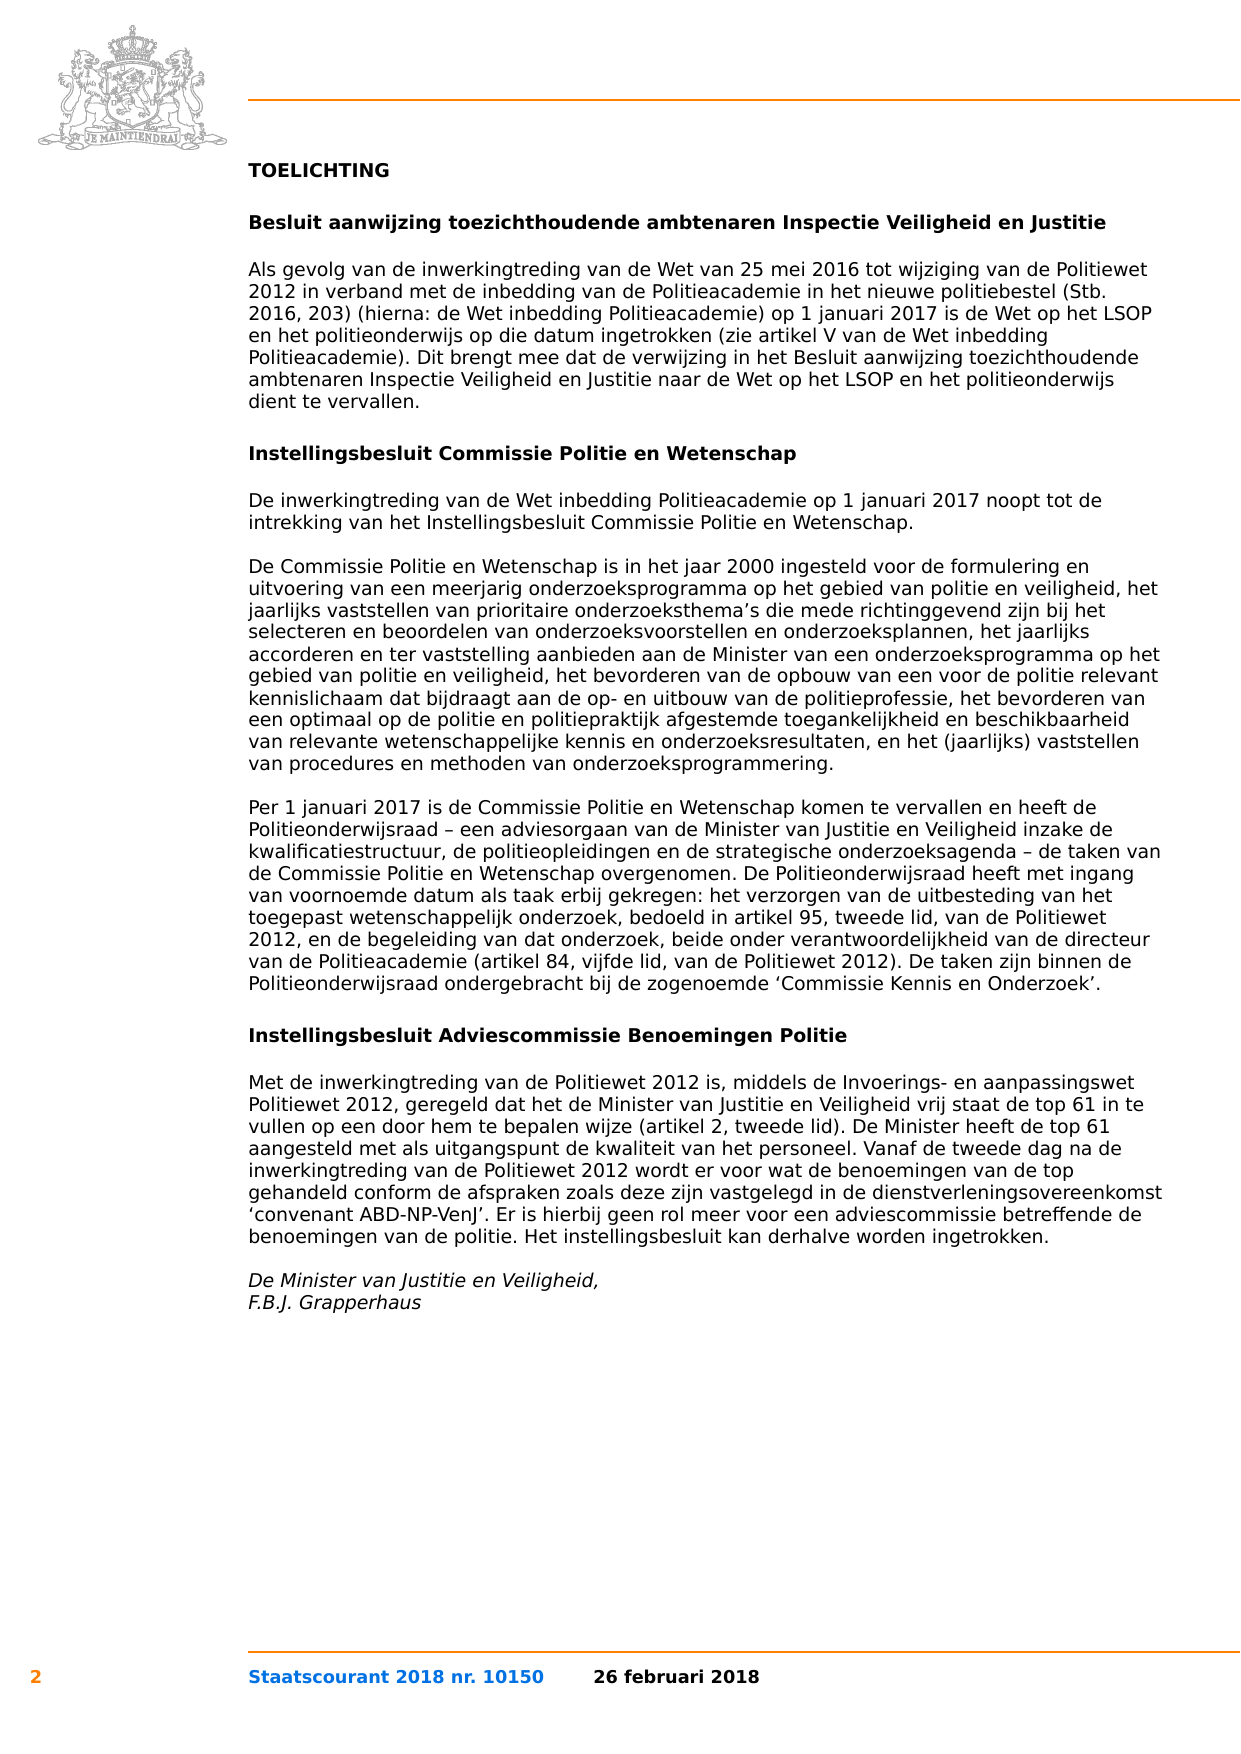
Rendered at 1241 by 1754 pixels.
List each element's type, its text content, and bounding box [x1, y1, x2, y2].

picture [38, 25, 227, 150]
text Als gevolg van de inwerkingtreding van de Wet van 25 mei 2016 tot wijziging van de Politiewet 2012 in verband met de inbedding van de Politieacademie in het nieuwe politiebestel (Stb. 2016, 203) (hierna: de Wet inbedding Politieacademie) op 1 januari 2017 is de Wet op het LSOP en het politieonderwijs op die datum ingetrokken (zie artikel V van de Wet inbedding Politieacademie). Dit brengt mee dat de verwijzing in het Besluit aanwijzing toezichthoudende ambtenaren Inspectie Veiligheid en Justitie naar de Wet op het LSOP en het politieonderwijs dient te vervallen. [248, 259, 1163, 413]
text Per 1 januari 2017 is de Commissie Politie en Wetenschap komen te vervallen en heeft de Politieonderwijsraad – een adviesorgaan van de Minister van Justitie en Veiligheid inzake de kwalificatiestructuur, de politieopleidingen en de strategische onderzoeksagenda – de taken van de Commissie Politie en Wetenschap overgenomen. De Politieonderwijsraad heeft met ingang van voornoemde datum als taak erbij gekregen: het verzorgen van de uitbesteding van het toegepast wetenschappelijk onderzoek, bedoeld in artikel 95, tweede lid, van de Politiewet 2012, en de begeleiding van dat onderzoek, beide onder verantwoordelijkheid van de directeur van de Politieacademie (artikel 84, vijfde lid, van de Politiewet 2012). De taken zijn binnen de Politieonderwijsraad ondergebracht bij de zogenoemde ‘Commissie Kennis en Onderzoek’. [248, 797, 1163, 995]
subtitle TOELICHTING [248, 160, 1163, 182]
text De Minister van Justitie en Veiligheid, F.B.J. Grapperhaus [248, 1270, 1163, 1314]
text De Commissie Politie en Wetenschap is in het jaar 2000 ingesteld voor de formulering en uitvoering van een meerjarig onderzoeksprogramma op het gebied van politie en veiligheid, het jaarlijks vaststellen van prioritaire onderzoeksthema’s die mede richtinggevend zijn bij het selecteren en beoordelen van onderzoeksvoorstellen en onderzoeksplannen, het jaarlijks accorderen en ter vaststelling aanbieden aan de Minister van een onderzoeksprogramma op het gebied van politie en veiligheid, het bevorderen van de opbouw van een voor de politie relevant kennislichaam dat bijdraagt aan de op- en uitbouw van de politieprofessie, het bevorderen van een optimaal op de politie en politiepraktijk afgestemde toegankelijkheid en beschikbaarheid van relevante wetenschappelijke kennis en onderzoeksresultaten, en het (jaarlijks) vaststellen van procedures en methoden van onderzoeksprogrammering. [248, 556, 1163, 775]
text Met de inwerkingtreding van de Politiewet 2012 is, middels de Invoerings- en aanpassingswet Politiewet 2012, geregeld dat het de Minister van Justitie en Veiligheid vrij staat de top 61 in te vullen op een door hem te bepalen wijze (artikel 2, tweede lid). De Minister heeft de top 61 aangesteld met als uitgangspunt de kwaliteit van het personeel. Vanaf de tweede dag na de inwerkingtreding van de Politiewet 2012 wordt er voor wat de benoemingen van de top gehandeld conform de afspraken zoals deze zijn vastgelegd in de dienstverleningsovereenkomst ‘convenant ABD-NP-VenJ’. Er is hierbij geen rol meer voor een adviescommissie betreffende de benoemingen van de politie. Het instellingsbesluit kan derhalve worden ingetrokken. [248, 1072, 1163, 1248]
text De inwerkingtreding van de Wet inbedding Politieacademie op 1 januari 2017 noopt tot de intrekking van het Instellingsbesluit Commissie Politie en Wetenschap. [248, 490, 1163, 534]
subtitle Instellingsbesluit Adviescommissie Benoemingen Politie [248, 1025, 1163, 1047]
subtitle Besluit aanwijzing toezichthoudende ambtenaren Inspectie Veiligheid en Justitie [248, 212, 1163, 234]
subtitle Instellingsbesluit Commissie Politie en Wetenschap [248, 443, 1163, 465]
